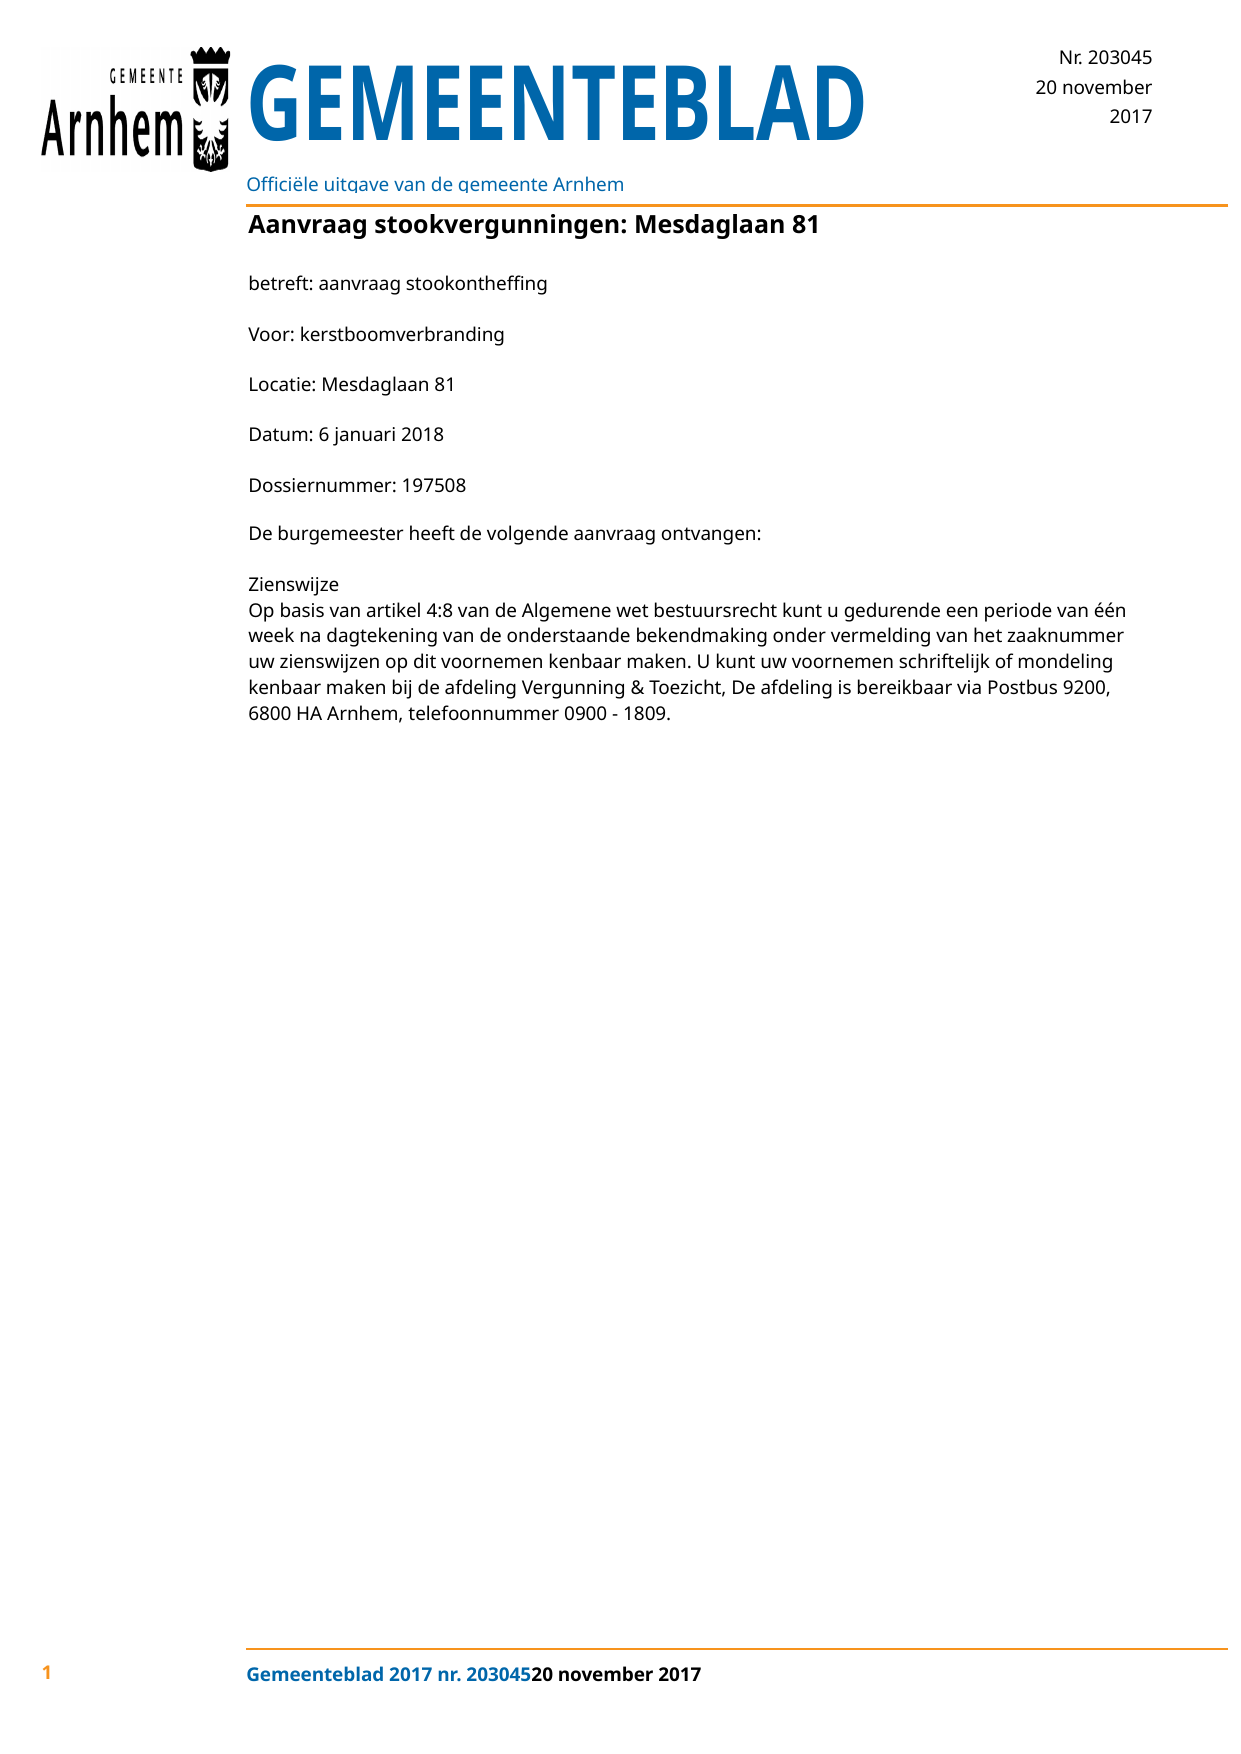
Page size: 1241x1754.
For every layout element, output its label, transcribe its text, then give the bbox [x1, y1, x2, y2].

text betreft: aanvraag stookontheffing [248, 270, 1152, 296]
picture [41, 47, 231, 172]
text Locatie: Mesdaglaan 81 [248, 371, 1152, 397]
text Dossiernummer: 197508 [248, 472, 1152, 498]
text Op basis van artikel 4:8 van de Algemene wet bestuursrecht kunt u gedurende een periode van één week na dagtekening van de onderstaande bekendmaking onder vermelding van het zaaknummer uw zienswijzen op dit voornemen kenbaar maken. U kunt uw voornemen schriftelijk of mondeling kenbaar maken bij de afdeling Vergunning & Toezicht, De afdeling is bereikbaar via Postbus 9200, 6800 HA Arnhem, telefoonnummer 0900 - 1809. [248, 597, 1152, 726]
text Voor: kerstboomverbranding [248, 321, 1152, 346]
text Aanvraag stookvergunningen: Mesdaglaan 81 [248, 207, 1152, 241]
text Datum: 6 januari 2018 [248, 422, 1152, 447]
text Zienswijze [248, 571, 1152, 597]
text De burgemeester heeft de volgende aanvraag ontvangen: [248, 520, 1152, 546]
